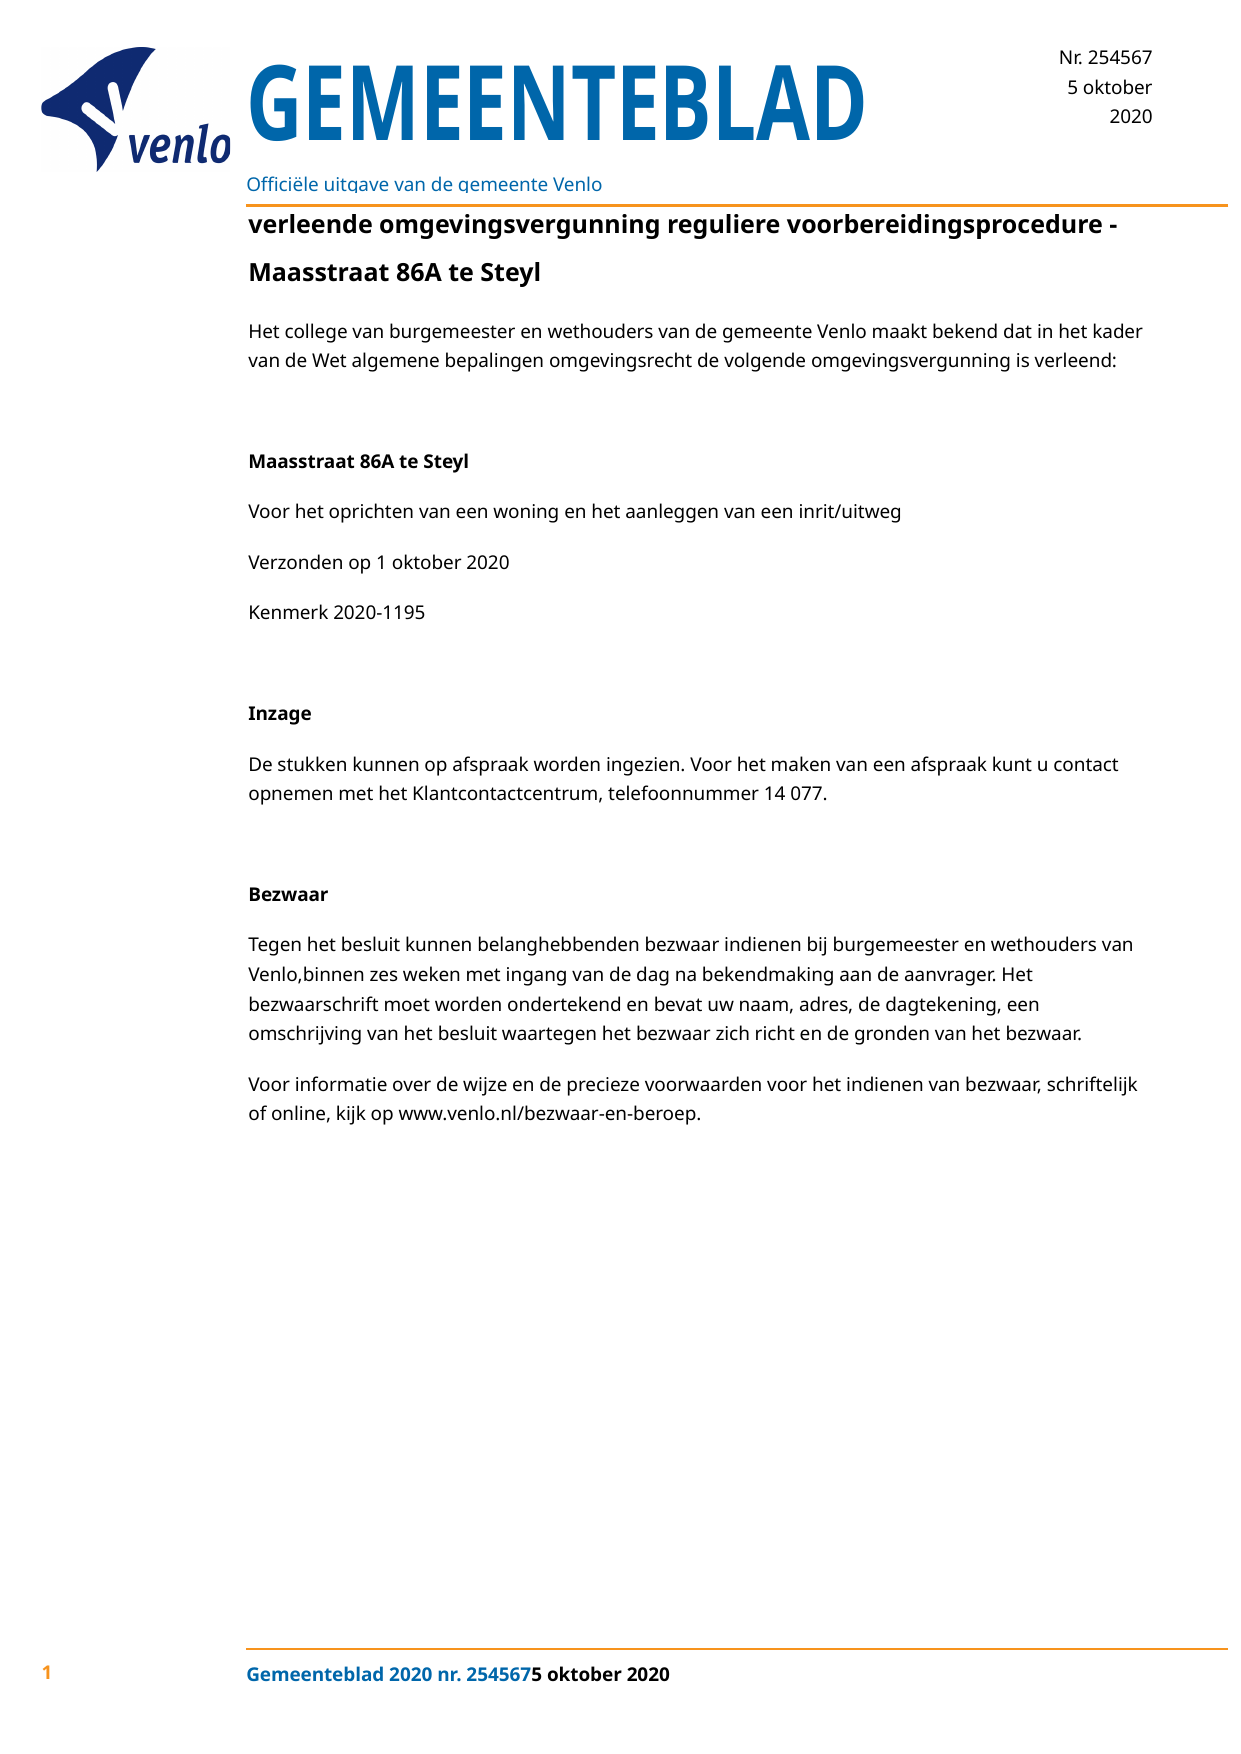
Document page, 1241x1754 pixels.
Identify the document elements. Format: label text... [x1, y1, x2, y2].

text Bezwaar [248, 881, 1152, 907]
picture [41, 47, 231, 172]
text Maasstraat 86A te Steyl [248, 448, 1152, 474]
text Voor informatie over de wijze en de precieze voorwaarden voor het indienen van bezwaar, schriftelijk of online, kijk op www.venlo.nl/bezwaar-en-beroep. [248, 1071, 1152, 1126]
text Tegen het besluit kunnen belanghebbenden bezwaar indienen bij burgemeester en wethouders van Venlo,binnen zes weken met ingang van de dag na bekendmaking aan de aanvrager. Het bezwaarschrift moet worden ondertekend en bevat uw naam, adres, de dagtekening, een omschrijving van het besluit waartegen het bezwaar zich richt en de gronden van het bezwaar. [248, 932, 1152, 1046]
text Kenmerk 2020-1195 [248, 599, 1152, 625]
text Het college van burgemeester en wethouders van de gemeente Venlo maakt bekend dat in het kader van de Wet algemene bepalingen omgevingsrecht de volgende omgevingsvergunning is verleend: [248, 318, 1152, 373]
text Verzonden op 1 oktober 2020 [248, 549, 1152, 575]
text De stukken kunnen op afspraak worden ingezien. Voor het maken van een afspraak kunt u contact opnemen met het Klantcontactcentrum, telefoonnummer 14 077. [248, 751, 1152, 806]
text Voor het oprichten van een woning en het aanleggen van een inrit/uitweg [248, 499, 1152, 524]
text Inzage [248, 700, 1152, 726]
text verleende omgevingsvergunning reguliere voorbereidingsprocedure - Maasstraat 86A te Steyl [248, 207, 1152, 288]
